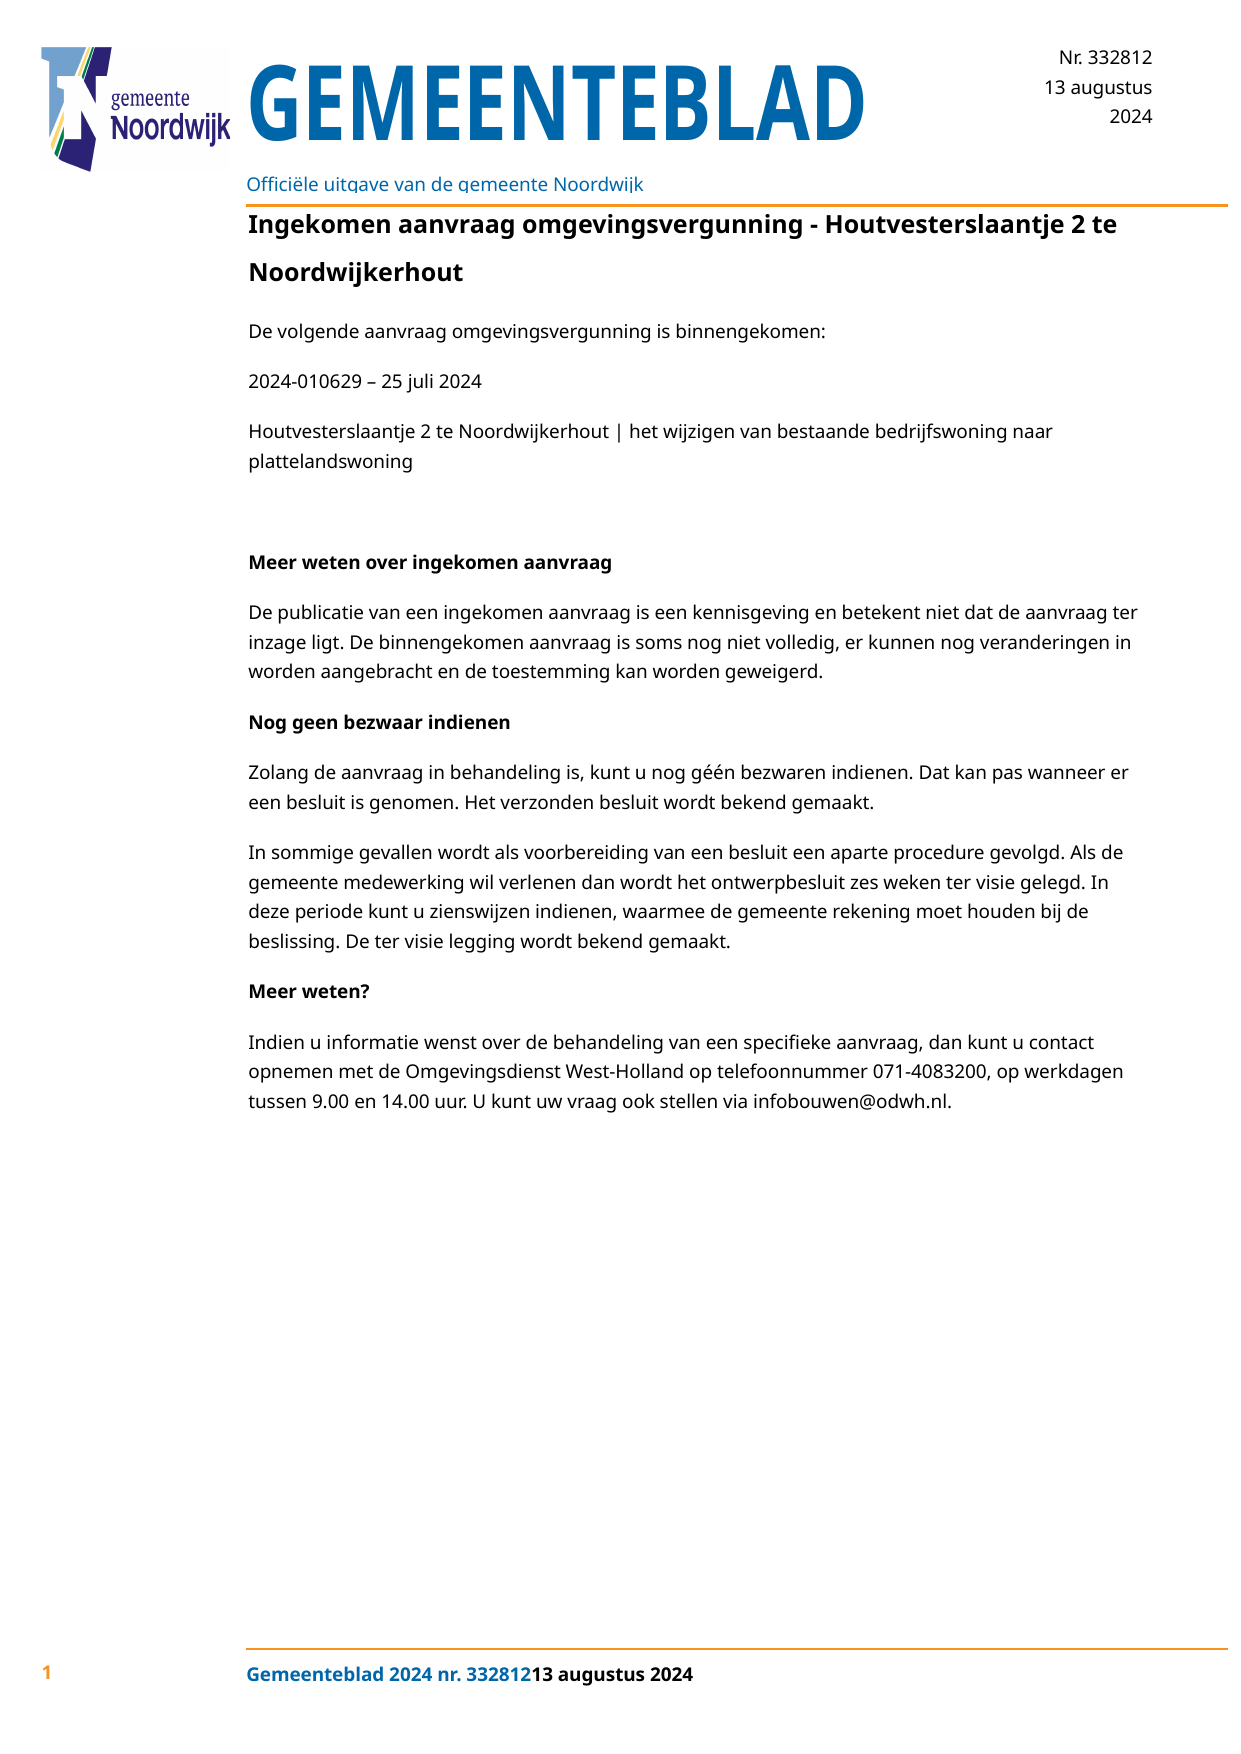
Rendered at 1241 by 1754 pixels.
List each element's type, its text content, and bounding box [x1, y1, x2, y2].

text Ingekomen aanvraag omgevingsvergunning - Houtvesterslaantje 2 te Noordwijkerhout [248, 207, 1152, 288]
text Indien u informatie wenst over de behandeling van een specifieke aanvraag, dan kunt u contact opnemen met de Omgevingsdienst West-Holland op telefoonnummer 071-4083200, op werkdagen tussen 9.00 en 14.00 uur. U kunt uw vraag ook stellen via infobouwen@odwh.nl. [248, 1029, 1152, 1114]
text Zolang de aanvraag in behandeling is, kunt u nog géén bezwaren indienen. Dat kan pas wanneer er een besluit is genomen. Het verzonden besluit wordt bekend gemaakt. [248, 759, 1152, 815]
text Meer weten? [248, 979, 1152, 1004]
text Houtvesterslaantje 2 te Noordwijkerhout | het wijzigen van bestaande bedrijfswoning naar plattelandswoning [248, 419, 1152, 474]
text Meer weten over ingekomen aanvraag [248, 549, 1152, 575]
text De volgende aanvraag omgevingsvergunning is binnengekomen: [248, 318, 1152, 344]
text Nog geen bezwaar indienen [248, 709, 1152, 735]
text De publicatie van een ingekomen aanvraag is een kennisgeving en betekent niet dat de aanvraag ter inzage ligt. De binnengekomen aanvraag is soms nog niet volledig, er kunnen nog veranderingen in worden aangebracht en de toestemming kan worden geweigerd. [248, 599, 1152, 684]
text 2024-010629 – 25 juli 2024 [248, 368, 1152, 394]
text In sommige gevallen wordt als voorbereiding van een besluit een aparte procedure gevolgd. Als de gemeente medewerking wil verlenen dan wordt het ontwerpbesluit zes weken ter visie gelegd. In deze periode kunt u zienswijzen indienen, waarmee de gemeente rekening moet houden bij de beslissing. De ter visie legging wordt bekend gemaakt. [248, 839, 1152, 954]
picture [41, 47, 231, 172]
